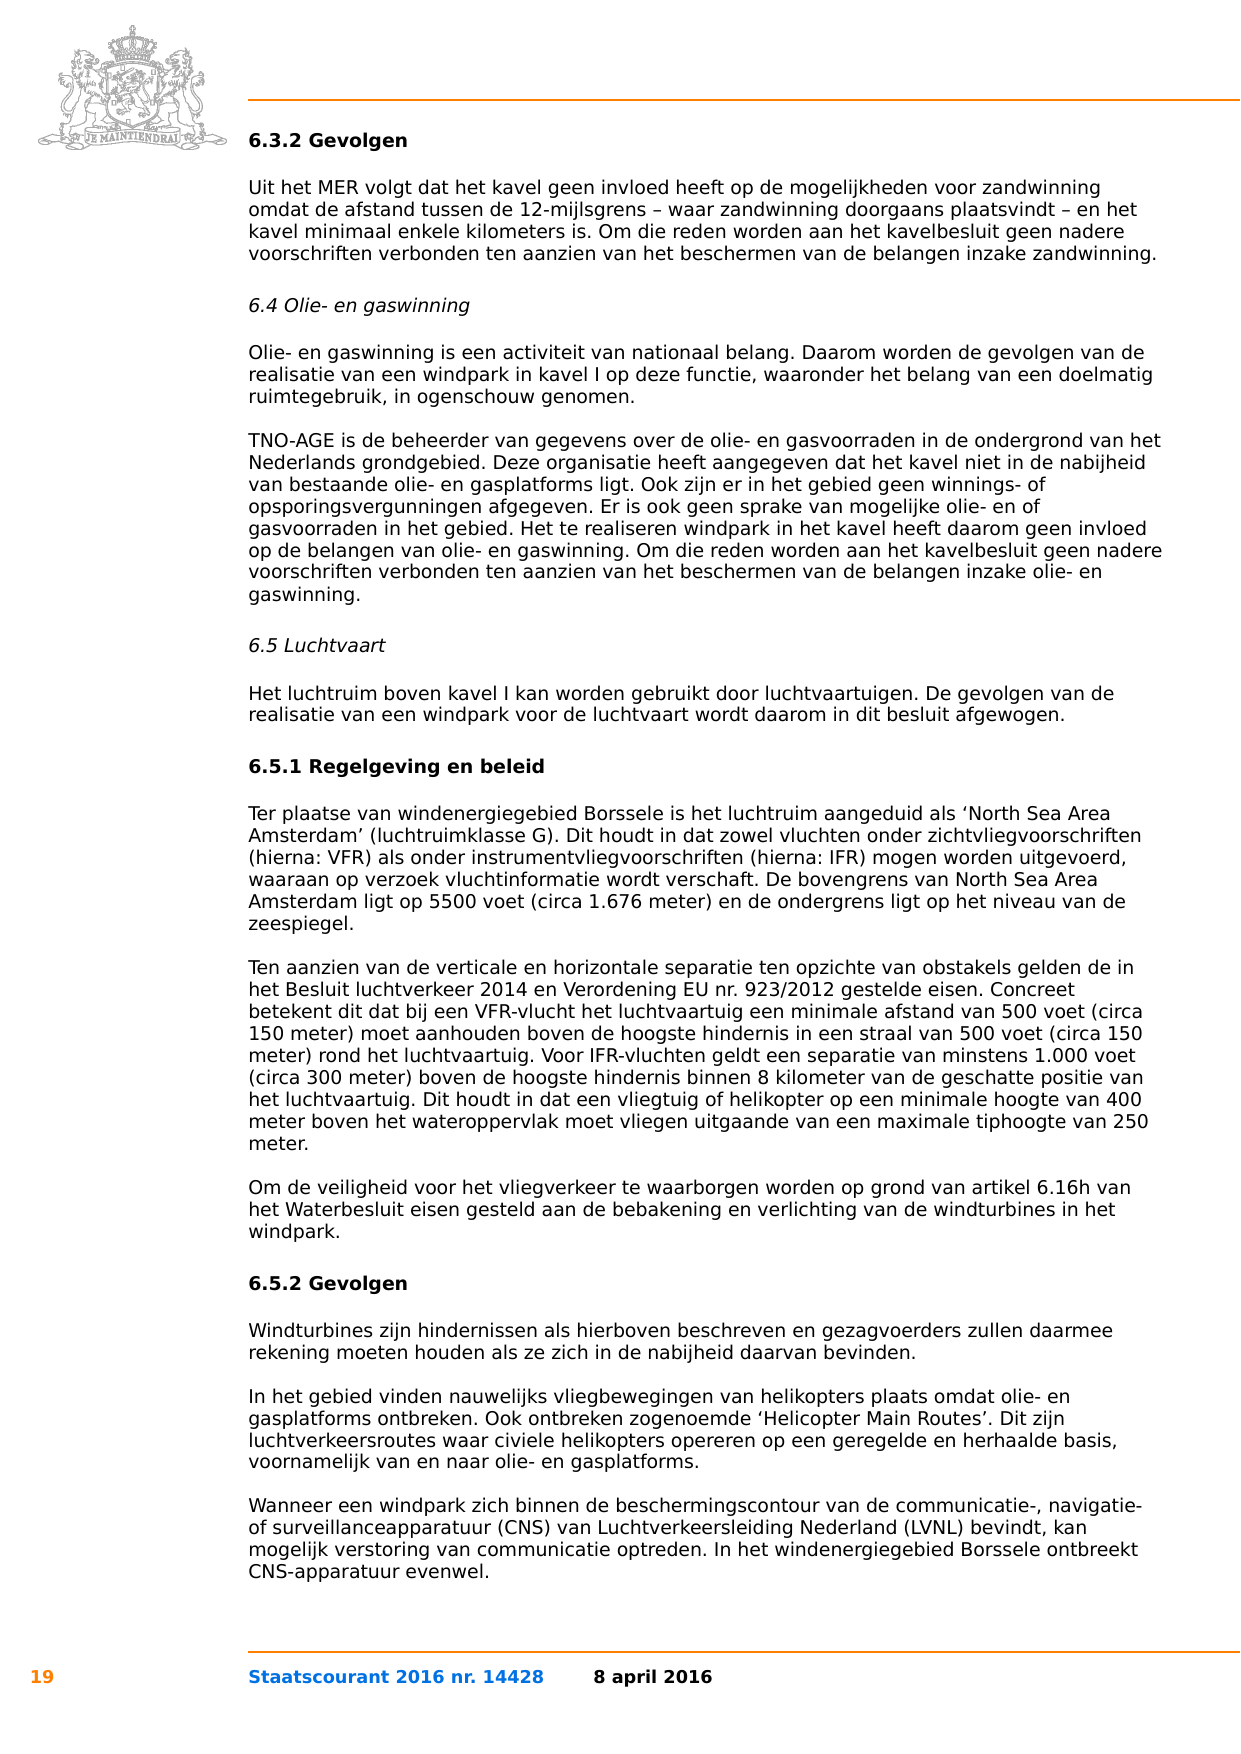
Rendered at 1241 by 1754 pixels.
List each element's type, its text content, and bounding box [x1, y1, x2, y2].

text Uit het MER volgt dat het kavel geen invloed heeft op de mogelijkheden voor zandwinning omdat de afstand tussen de 12-mijlsgrens – waar zandwinning doorgaans plaatsvindt – en het kavel minimaal enkele kilometers is. Om die reden worden aan het kavelbesluit geen nadere voorschriften verbonden ten aanzien van het beschermen van de belangen inzake zandwinning. [248, 177, 1163, 265]
text Om de veiligheid voor het vliegverkeer te waarborgen worden op grond van artikel 6.16h van het Waterbesluit eisen gesteld aan de bebakening en verlichting van de windturbines in het windpark. [248, 1177, 1163, 1243]
text Olie- en gaswinning is een activiteit van nationaal belang. Daarom worden de gevolgen van de realisatie van een windpark in kavel I op deze functie, waaronder het belang van een doelmatig ruimtegebruik, in ogenschouw genomen. [248, 342, 1163, 408]
text Ter plaatse van windenergiegebied Borssele is het luchtruim aangeduid als ‘North Sea Area Amsterdam’ (luchtruimklasse G). Dit houdt in dat zowel vluchten onder zichtvliegvoorschriften (hierna: VFR) als onder instrumentvliegvoorschriften (hierna: IFR) mogen worden uitgevoerd, waaraan op verzoek vluchtinformatie wordt verschaft. De bovengrens van North Sea Area Amsterdam ligt op 5500 voet (circa 1.676 meter) en de ondergrens ligt op het niveau van de zeespiegel. [248, 803, 1163, 935]
text Het luchtruim boven kavel I kan worden gebruikt door luchtvaartuigen. De gevolgen van de realisatie van een windpark voor de luchtvaart wordt daarom in dit besluit afgewogen. [248, 682, 1163, 726]
subtitle 6.3.2 Gevolgen [248, 130, 1163, 152]
subtitle 6.5.1 Regelgeving en beleid [248, 756, 1163, 778]
text Wanneer een windpark zich binnen de beschermingscontour van de communicatie-, navigatie- of surveillanceapparatuur (CNS) van Luchtverkeersleiding Nederland (LVNL) bevindt, kan mogelijk verstoring van communicatie optreden. In het windenergiegebied Borssele ontbreekt CNS-apparatuur evenwel. [248, 1495, 1163, 1583]
subtitle 6.4 Olie- en gaswinning [248, 295, 1163, 317]
subtitle 6.5 Luchtvaart [248, 635, 1163, 657]
subtitle 6.5.2 Gevolgen [248, 1273, 1163, 1295]
text Ten aanzien van de verticale en horizontale separatie ten opzichte van obstakels gelden de in het Besluit luchtverkeer 2014 en Verordening EU nr. 923/2012 gestelde eisen. Concreet betekent dit dat bij een VFR-vlucht het luchtvaartuig een minimale afstand van 500 voet (circa 150 meter) moet aanhouden boven de hoogste hindernis in een straal van 500 voet (circa 150 meter) rond het luchtvaartuig. Voor IFR-vluchten geldt een separatie van minstens 1.000 voet (circa 300 meter) boven de hoogste hindernis binnen 8 kilometer van de geschatte positie van het luchtvaartuig. Dit houdt in dat een vliegtuig of helikopter op een minimale hoogte van 400 meter boven het wateroppervlak moet vliegen uitgaande van een maximale tiphoogte van 250 meter. [248, 957, 1163, 1155]
text In het gebied vinden nauwelijks vliegbewegingen van helikopters plaats omdat olie- en gasplatforms ontbreken. Ook ontbreken zogenoemde ‘Helicopter Main Routes’. Dit zijn luchtverkeersroutes waar civiele helikopters opereren op een geregelde en herhaalde basis, voornamelijk van en naar olie- en gasplatforms. [248, 1386, 1163, 1473]
text TNO-AGE is de beheerder van gegevens over de olie- en gasvoorraden in de ondergrond van het Nederlands grondgebied. Deze organisatie heeft aangegeven dat het kavel niet in de nabijheid van bestaande olie- en gasplatforms ligt. Ook zijn er in het gebied geen winnings- of opsporingsvergunningen afgegeven. Er is ook geen sprake van mogelijke olie- en of gasvoorraden in het gebied. Het te realiseren windpark in het kavel heeft daarom geen invloed op de belangen van olie- en gaswinning. Om die reden worden aan het kavelbesluit geen nadere voorschriften verbonden ten aanzien van het beschermen van de belangen inzake olie- en gaswinning. [248, 429, 1163, 605]
picture [38, 25, 227, 150]
text Windturbines zijn hindernissen als hierboven beschreven en gezagvoerders zullen daarmee rekening moeten houden als ze zich in de nabijheid daarvan bevinden. [248, 1320, 1163, 1364]
